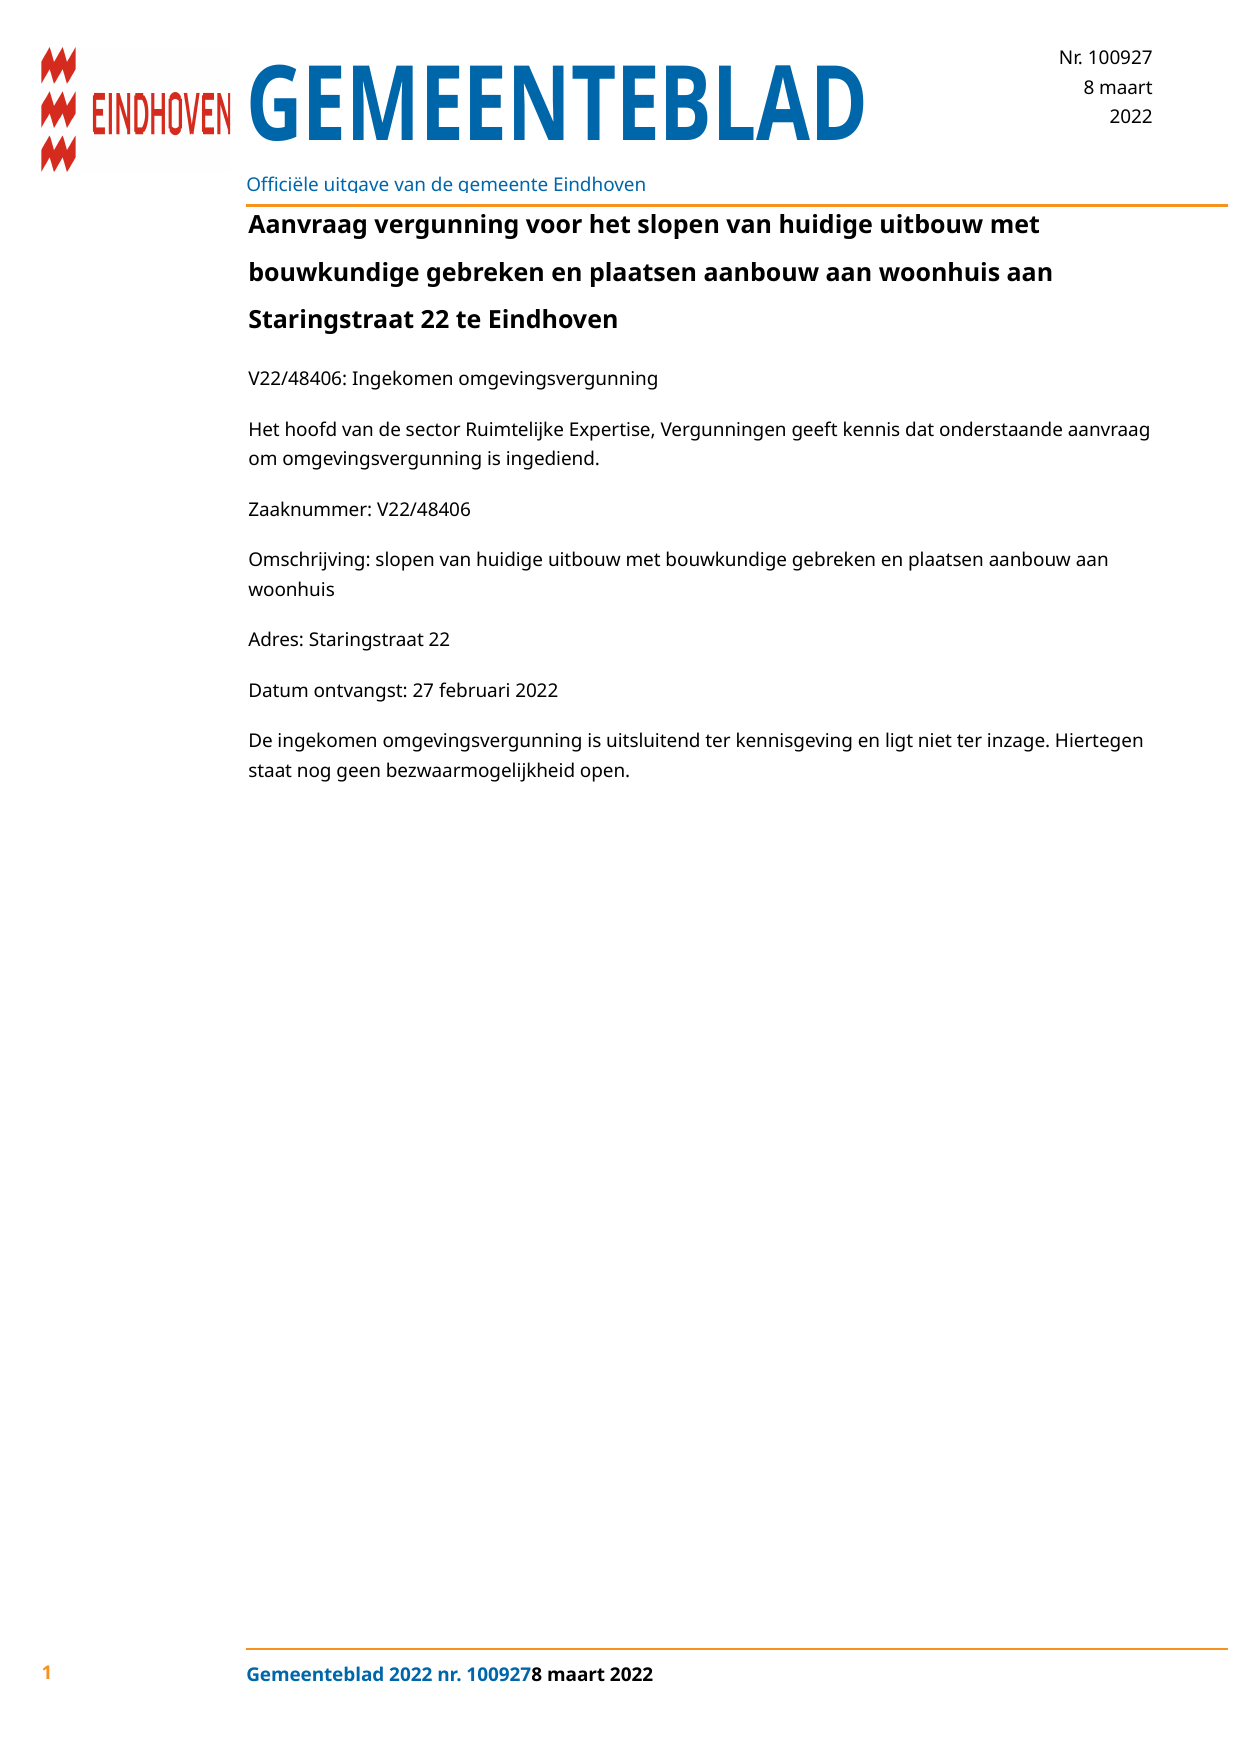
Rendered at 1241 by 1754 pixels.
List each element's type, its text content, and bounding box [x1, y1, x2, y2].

picture [41, 47, 231, 172]
text Het hoofd van de sector Ruimtelijke Expertise, Vergunningen geeft kennis dat onderstaande aanvraag om omgevingsvergunning is ingediend. [248, 416, 1152, 471]
text Adres: Staringstraat 22 [248, 626, 1152, 652]
text Omschrijving: slopen van huidige uitbouw met bouwkundige gebreken en plaatsen aanbouw aan woonhuis [248, 546, 1152, 602]
text V22/48406: Ingekomen omgevingsvergunning [248, 366, 1152, 391]
text Zaaknummer: V22/48406 [248, 496, 1152, 522]
text Aanvraag vergunning voor het slopen van huidige uitbouw met bouwkundige gebreken en plaatsen aanbouw aan woonhuis aan Staringstraat 22 te Eindhoven [248, 207, 1152, 336]
text De ingekomen omgevingsvergunning is uitsluitend ter kennisgeving en ligt niet ter inzage. Hiertegen staat nog geen bezwaarmogelijkheid open. [248, 727, 1152, 782]
text Datum ontvangst: 27 februari 2022 [248, 677, 1152, 702]
